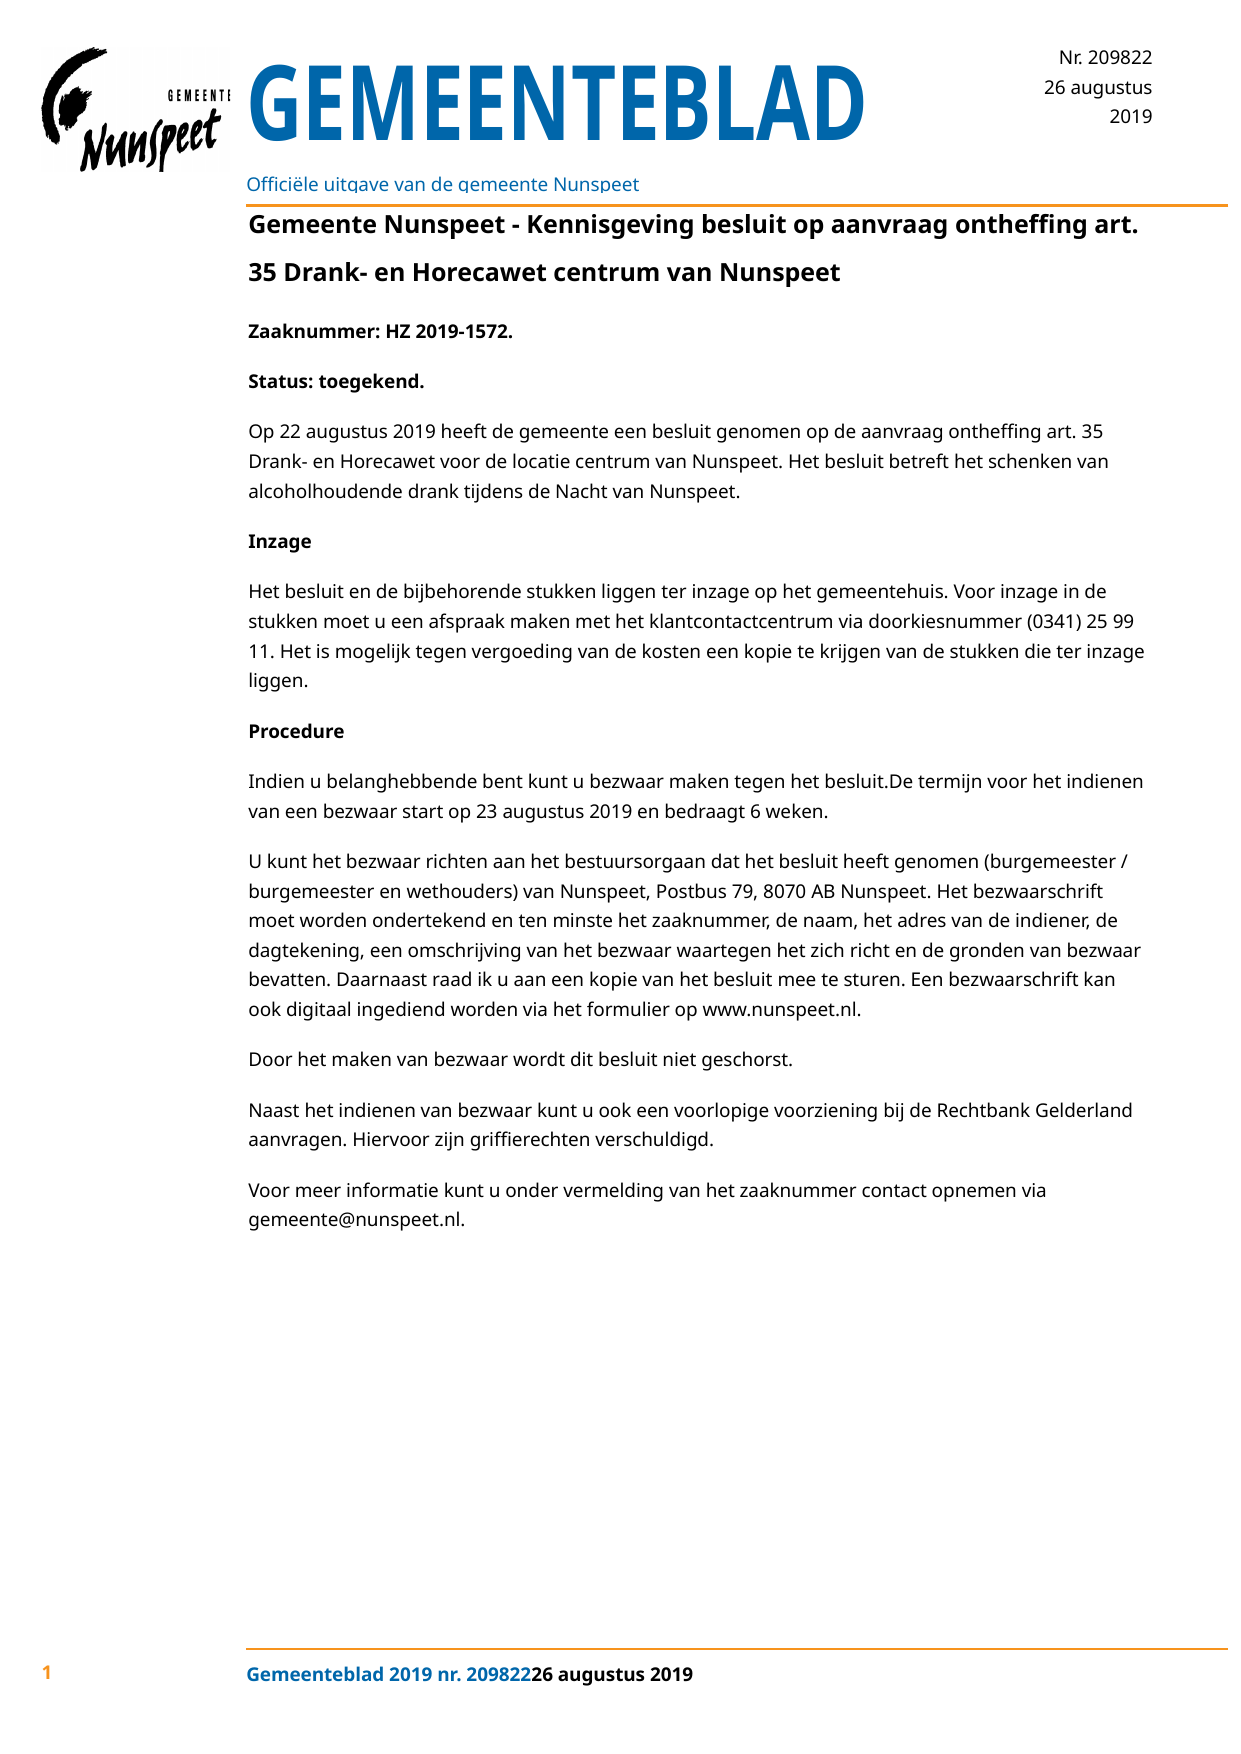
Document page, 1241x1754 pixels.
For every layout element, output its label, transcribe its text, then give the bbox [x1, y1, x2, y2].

text Voor meer informatie kunt u onder vermelding van het zaaknummer contact opnemen via gemeente@nunspeet.nl. [248, 1177, 1152, 1232]
text Inzage [248, 528, 1152, 554]
text Procedure [248, 718, 1152, 744]
text Naast het indienen van bezwaar kunt u ook een voorlopige voorziening bij de Rechtbank Gelderland aanvragen. Hiervoor zijn griffierechten verschuldigd. [248, 1097, 1152, 1152]
text Door het maken van bezwaar wordt dit besluit niet geschorst. [248, 1047, 1152, 1072]
text Gemeente Nunspeet - Kennisgeving besluit op aanvraag ontheffing art. 35 Drank- en Horecawet centrum van Nunspeet [248, 207, 1152, 288]
text Op 22 augustus 2019 heeft de gemeente een besluit genomen op de aanvraag ontheffing art. 35 Drank- en Horecawet voor de locatie centrum van Nunspeet. Het besluit betreft het schenken van alcoholhoudende drank tijdens de Nacht van Nunspeet. [248, 419, 1152, 504]
text Status: toegekend. [248, 368, 1152, 394]
text Indien u belanghebbende bent kunt u bezwaar maken tegen het besluit.De termijn voor het indienen van een bezwaar start op 23 augustus 2019 en bedraagt 6 weken. [248, 768, 1152, 824]
text U kunt het bezwaar richten aan het bestuursorgaan dat het besluit heeft genomen (burgemeester / burgemeester en wethouders) van Nunspeet, Postbus 79, 8070 AB Nunspeet. Het bezwaarschrift moet worden ondertekend en ten minste het zaaknummer, de naam, het adres van de indiener, de dagtekening, een omschrijving van het bezwaar waartegen het zich richt en de gronden van bezwaar bevatten. Daarnaast raad ik u aan een kopie van het besluit mee te sturen. Een bezwaarschrift kan ook digitaal ingediend worden via het formulier op www.nunspeet.nl. [248, 848, 1152, 1022]
text Zaaknummer: HZ 2019-1572. [248, 318, 1152, 344]
picture [41, 47, 231, 172]
text Het besluit en de bijbehorende stukken liggen ter inzage op het gemeentehuis. Voor inzage in de stukken moet u een afspraak maken met het klantcontactcentrum via doorkiesnummer (0341) 25 99 11. Het is mogelijk tegen vergoeding van de kosten een kopie te krijgen van de stukken die ter inzage liggen. [248, 579, 1152, 693]
